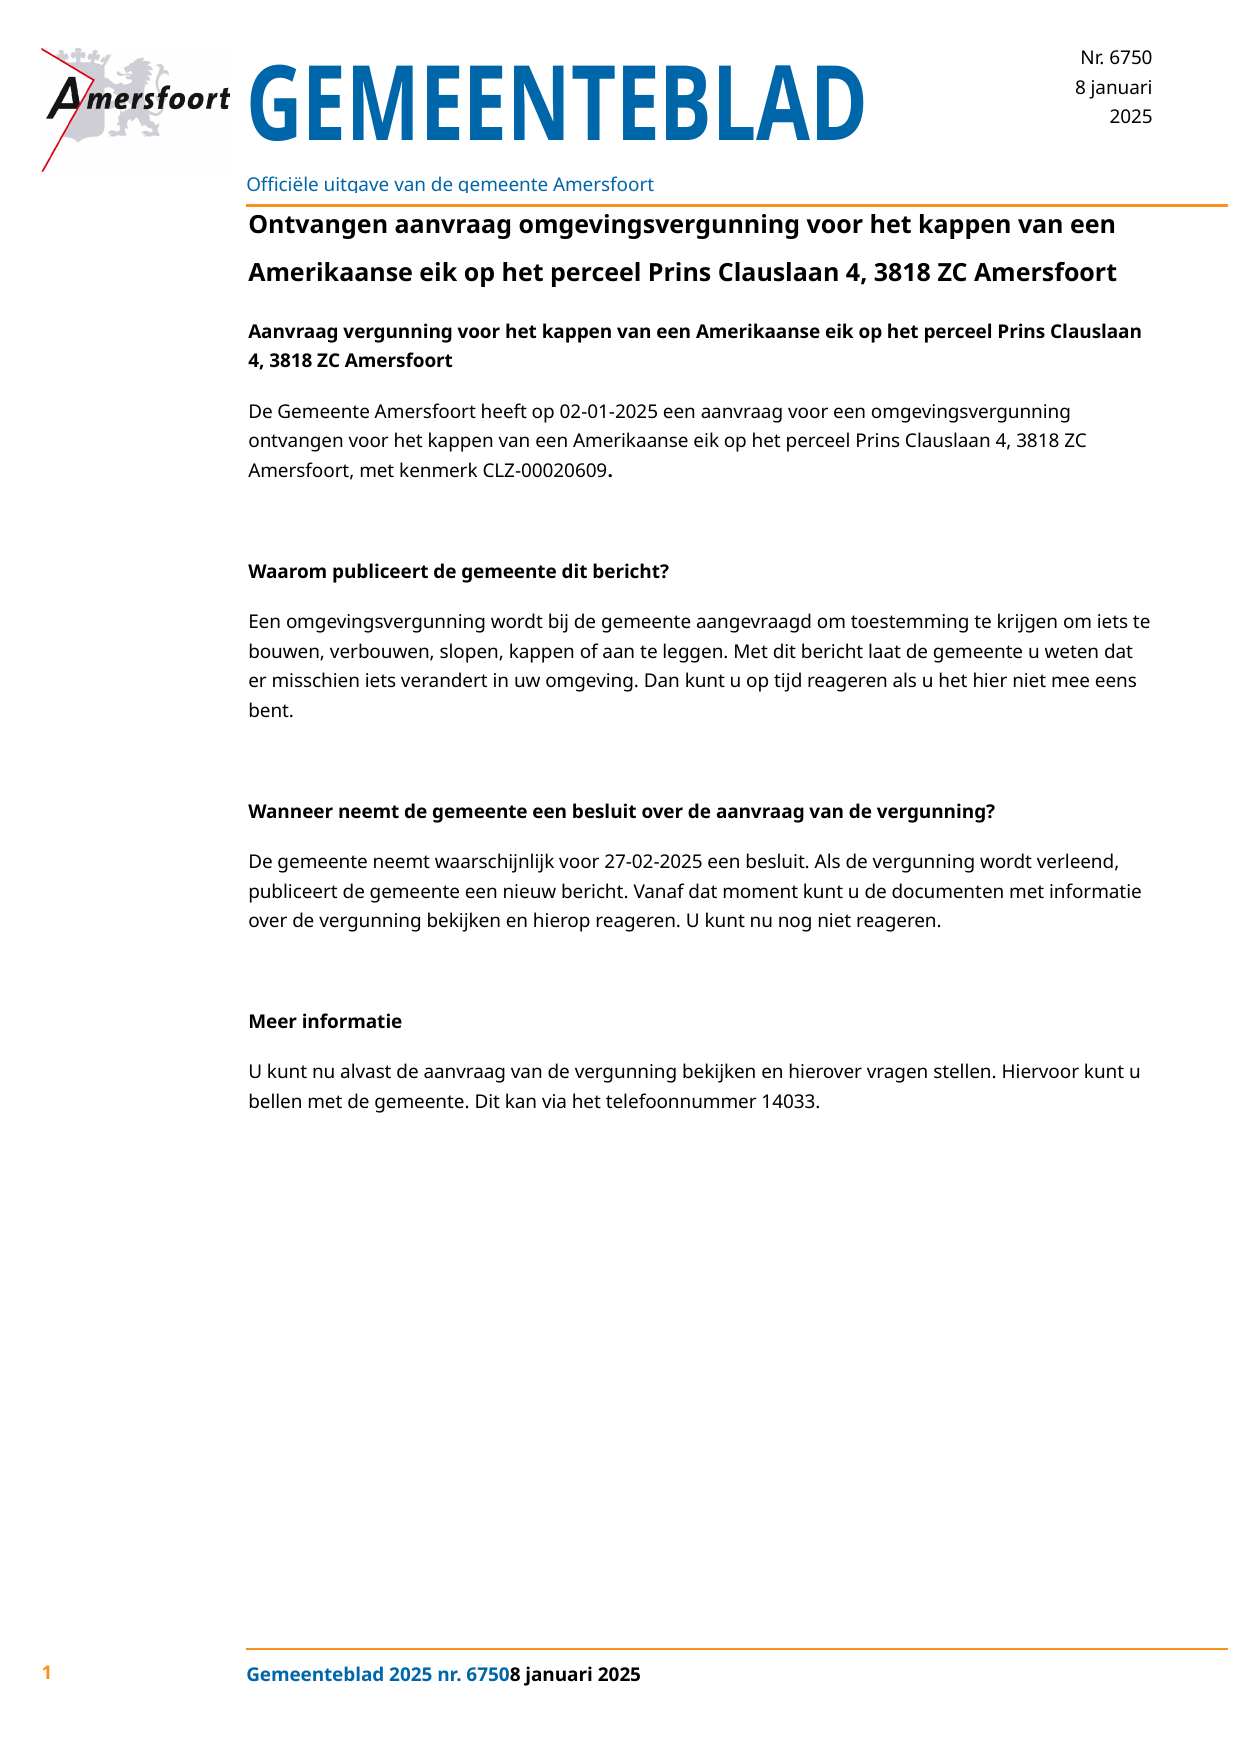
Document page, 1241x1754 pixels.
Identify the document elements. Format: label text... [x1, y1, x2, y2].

text Een omgevingsvergunning wordt bij de gemeente aangevraagd om toestemming te krijgen om iets te bouwen, verbouwen, slopen, kappen of aan te leggen. Met dit bericht laat de gemeente u weten dat er misschien iets verandert in uw omgeving. Dan kunt u op tijd reageren als u het hier niet mee eens bent. [248, 608, 1152, 723]
text Ontvangen aanvraag omgevingsvergunning voor het kappen van een Amerikaanse eik op het perceel Prins Clauslaan 4, 3818 ZC Amersfoort [248, 207, 1152, 288]
text Meer informatie [248, 1008, 1152, 1034]
text Waarom publiceert de gemeente dit bericht? [248, 558, 1152, 584]
text Wanneer neemt de gemeente een besluit over de aanvraag van de vergunning? [248, 798, 1152, 824]
text U kunt nu alvast de aanvraag van de vergunning bekijken en hierover vragen stellen. Hiervoor kunt u bellen met de gemeente. Dit kan via het telefoonnummer 14033. [248, 1059, 1152, 1114]
text De Gemeente Amersfoort heeft op 02-01-2025 een aanvraag voor een omgevingsvergunning ontvangen voor het kappen van een Amerikaanse eik op het perceel Prins Clauslaan 4, 3818 ZC Amersfoort, met kenmerk CLZ-00020609. [248, 398, 1152, 483]
text Aanvraag vergunning voor het kappen van een Amerikaanse eik op het perceel Prins Clauslaan 4, 3818 ZC Amersfoort [248, 318, 1152, 373]
text De gemeente neemt waarschijnlijk voor 27-02-2025 een besluit. Als de vergunning wordt verleend, publiceert de gemeente een nieuw bericht. Vanaf dat moment kunt u de documenten met informatie over de vergunning bekijken en hierop reageren. U kunt nu nog niet reageren. [248, 848, 1152, 933]
picture [41, 47, 231, 172]
